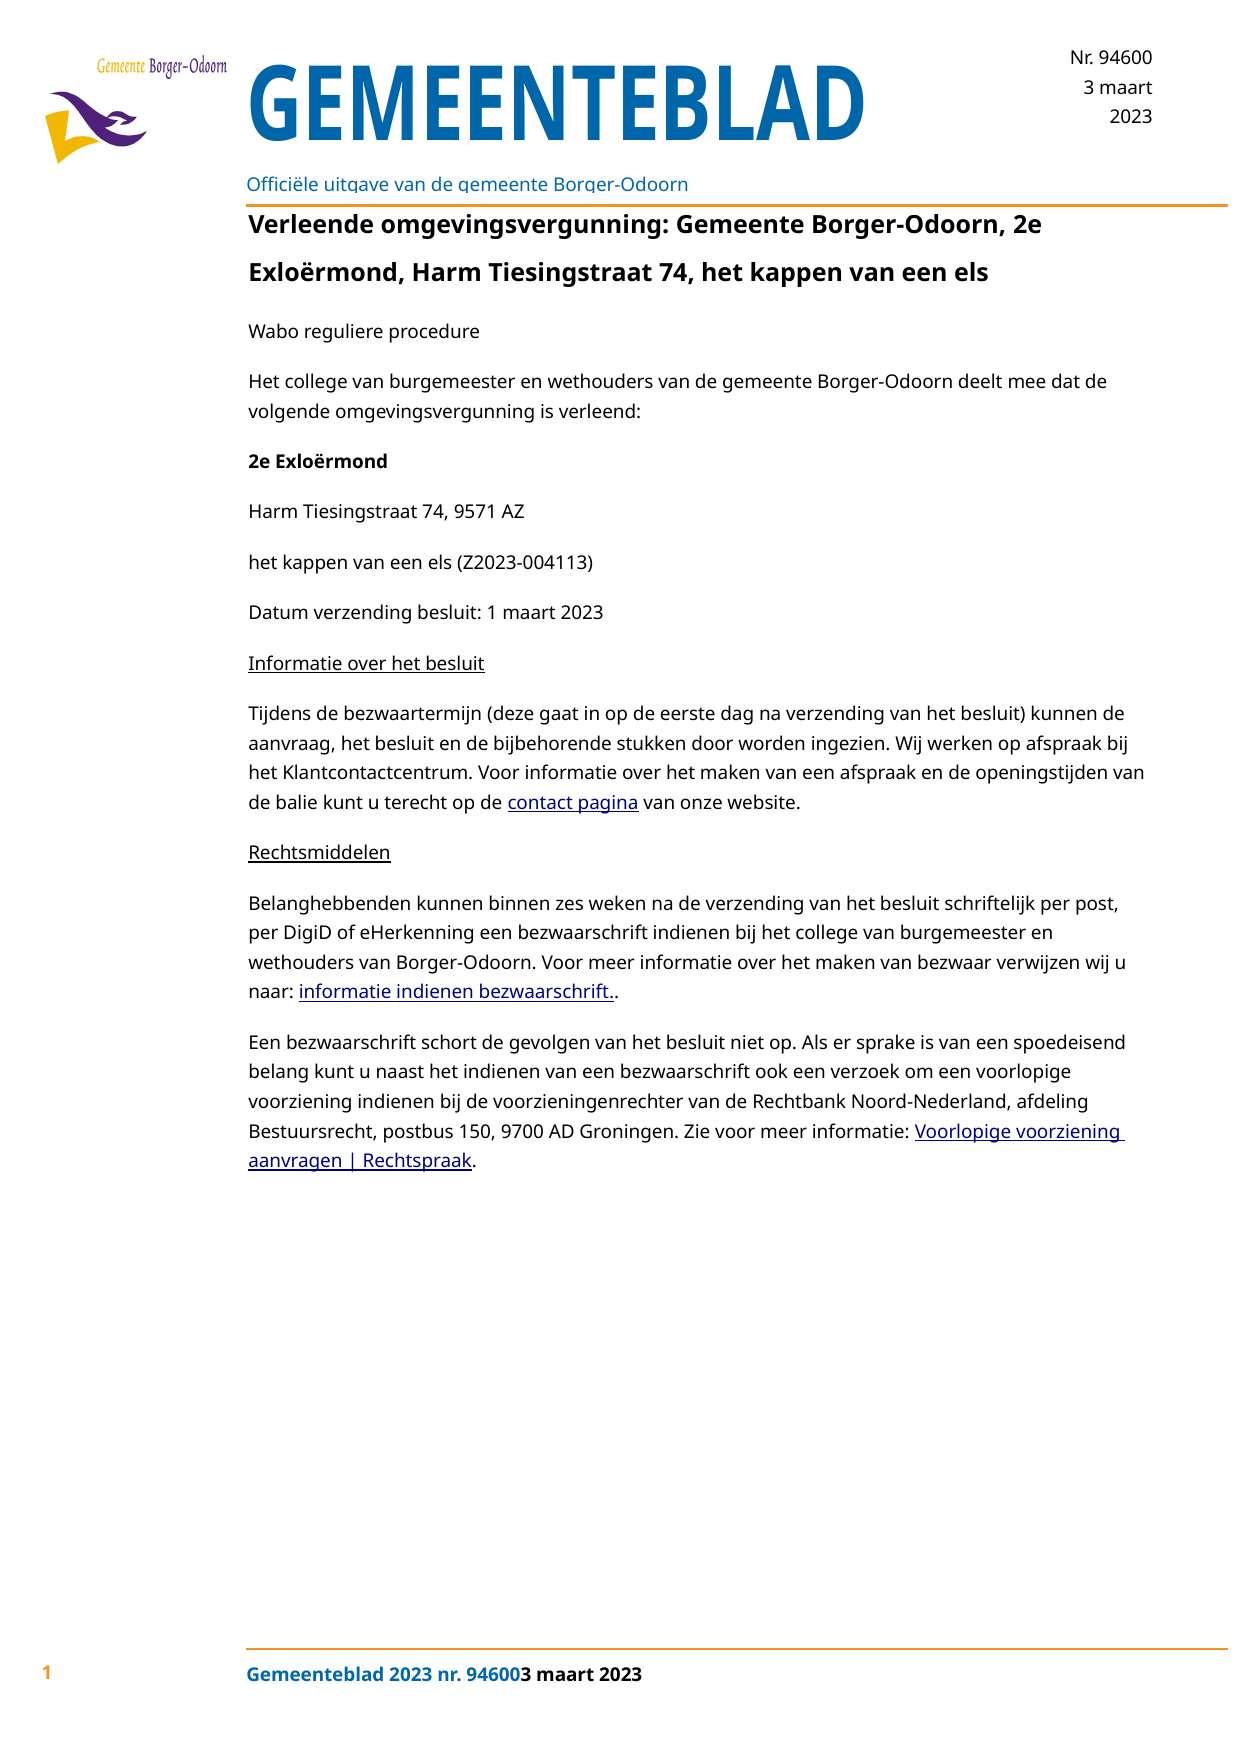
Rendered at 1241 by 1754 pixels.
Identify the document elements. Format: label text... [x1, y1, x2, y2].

text Het college van burgemeester en wethouders van de gemeente Borger-Odoorn deelt mee dat de volgende omgevingsvergunning is verleend: [248, 368, 1152, 424]
text Rechtsmiddelen [248, 839, 1152, 865]
text Wabo reguliere procedure [248, 318, 1152, 344]
text Belanghebbenden kunnen binnen zes weken na de verzending van het besluit schriftelijk per post, per DigiD of eHerkenning een bezwaarschrift indienen bij het college van burgemeester en wethouders van Borger-Odoorn. Voor meer informatie over het maken van bezwaar verwijzen wij u naar: informatie indienen bezwaarschrift.. [248, 890, 1152, 1004]
text 2e Exloërmond [248, 448, 1152, 474]
text Verleende omgevingsvergunning: Gemeente Borger-Odoorn, 2e Exloërmond, Harm Tiesingstraat 74, het kappen van een els [248, 207, 1152, 288]
picture [41, 47, 231, 172]
text Informatie over het besluit [248, 650, 1152, 676]
text Harm Tiesingstraat 74, 9571 AZ [248, 499, 1152, 524]
text Een bezwaarschrift schort de gevolgen van het besluit niet op. Als er sprake is van een spoedeisend belang kunt u naast het indienen van een bezwaarschrift ook een verzoek om een voorlopige voorziening indienen bij de voorzieningenrechter van de Rechtbank Noord-Nederland, afdeling Bestuursrecht, postbus 150, 9700 AD Groningen. Zie voor meer informatie: Voorlopige voorziening aanvragen | Rechtspraak. [248, 1029, 1152, 1173]
text Datum verzending besluit: 1 maart 2023 [248, 599, 1152, 625]
text Tijdens de bezwaartermijn (deze gaat in op de eerste dag na verzending van het besluit) kunnen de aanvraag, het besluit en de bijbehorende stukken door worden ingezien. Wij werken op afspraak bij het Klantcontactcentrum. Voor informatie over het maken van een afspraak en de openingstijden van de balie kunt u terecht op de contact pagina van onze website. [248, 700, 1152, 815]
text het kappen van een els (Z2023-004113) [248, 549, 1152, 575]
